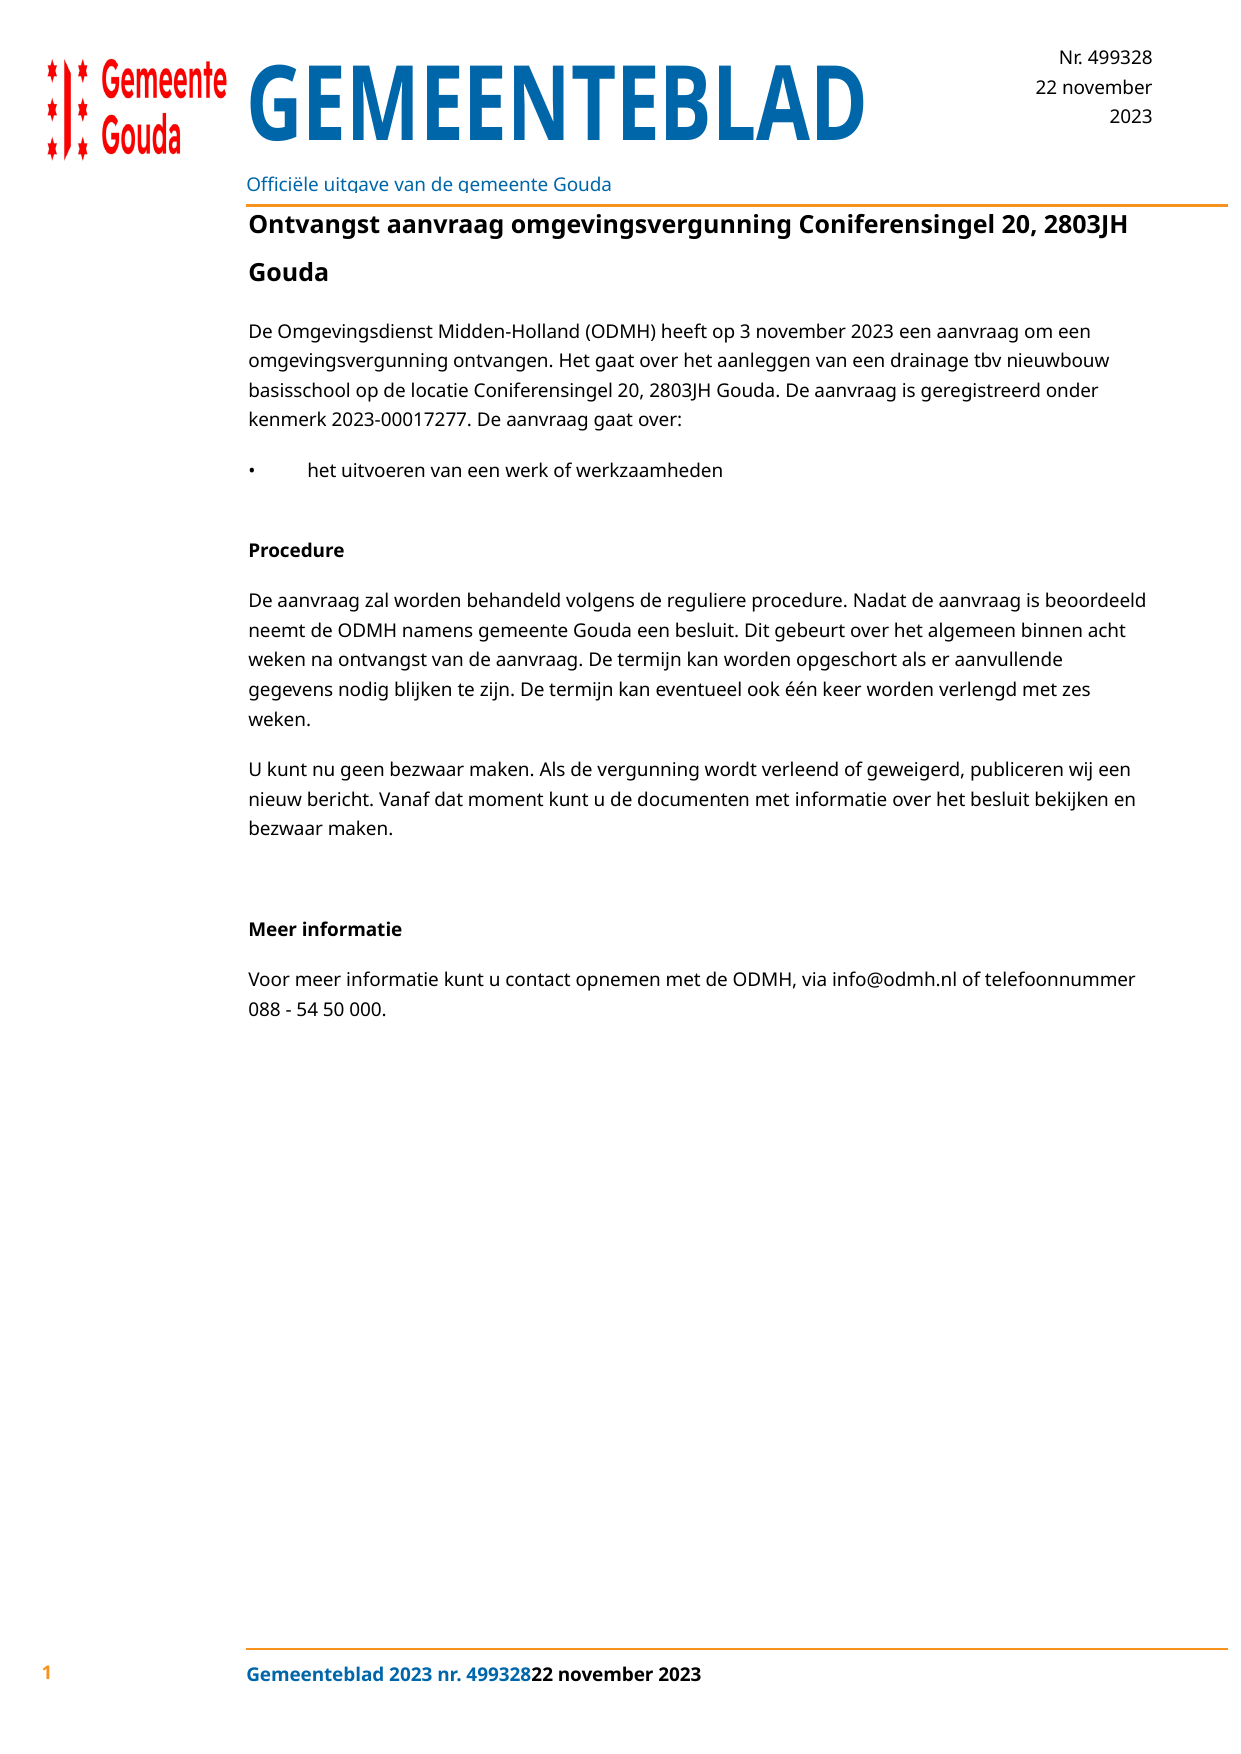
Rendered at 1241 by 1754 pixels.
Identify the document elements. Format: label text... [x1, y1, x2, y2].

text Ontvangst aanvraag omgevingsvergunning Coniferensingel 20, 2803JH Gouda [248, 207, 1152, 288]
text Meer informatie [248, 916, 1152, 942]
list het uitvoeren van een werk of werkzaamheden [248, 457, 1152, 483]
text De Omgevingsdienst Midden-Holland (ODMH) heeft op 3 november 2023 een aanvraag om een omgevingsvergunning ontvangen. Het gaat over het aanleggen van een drainage tbv nieuwbouw basisschool op de locatie Coniferensingel 20, 2803JH Gouda. De aanvraag is geregistreerd onder kenmerk 2023-00017277. De aanvraag gaat over: [248, 318, 1152, 432]
text U kunt nu geen bezwaar maken. Als de vergunning wordt verleend of geweigerd, publiceren wij een nieuw bericht. Vanaf dat moment kunt u de documenten met informatie over het besluit bekijken en bezwaar maken. [248, 756, 1152, 841]
text Voor meer informatie kunt u contact opnemen met de ODMH, via info@odmh.nl of telefoonnummer 088 - 54 50 000. [248, 967, 1152, 1022]
picture [41, 47, 231, 172]
text Procedure [248, 537, 1152, 563]
text De aanvraag zal worden behandeld volgens de reguliere procedure. Nadat de aanvraag is beoordeeld neemt de ODMH namens gemeente Gouda een besluit. Dit gebeurt over het algemeen binnen acht weken na ontvangst van de aanvraag. De termijn kan worden opgeschort als er aanvullende gegevens nodig blijken te zijn. De termijn kan eventueel ook één keer worden verlengd met zes weken. [248, 587, 1152, 732]
